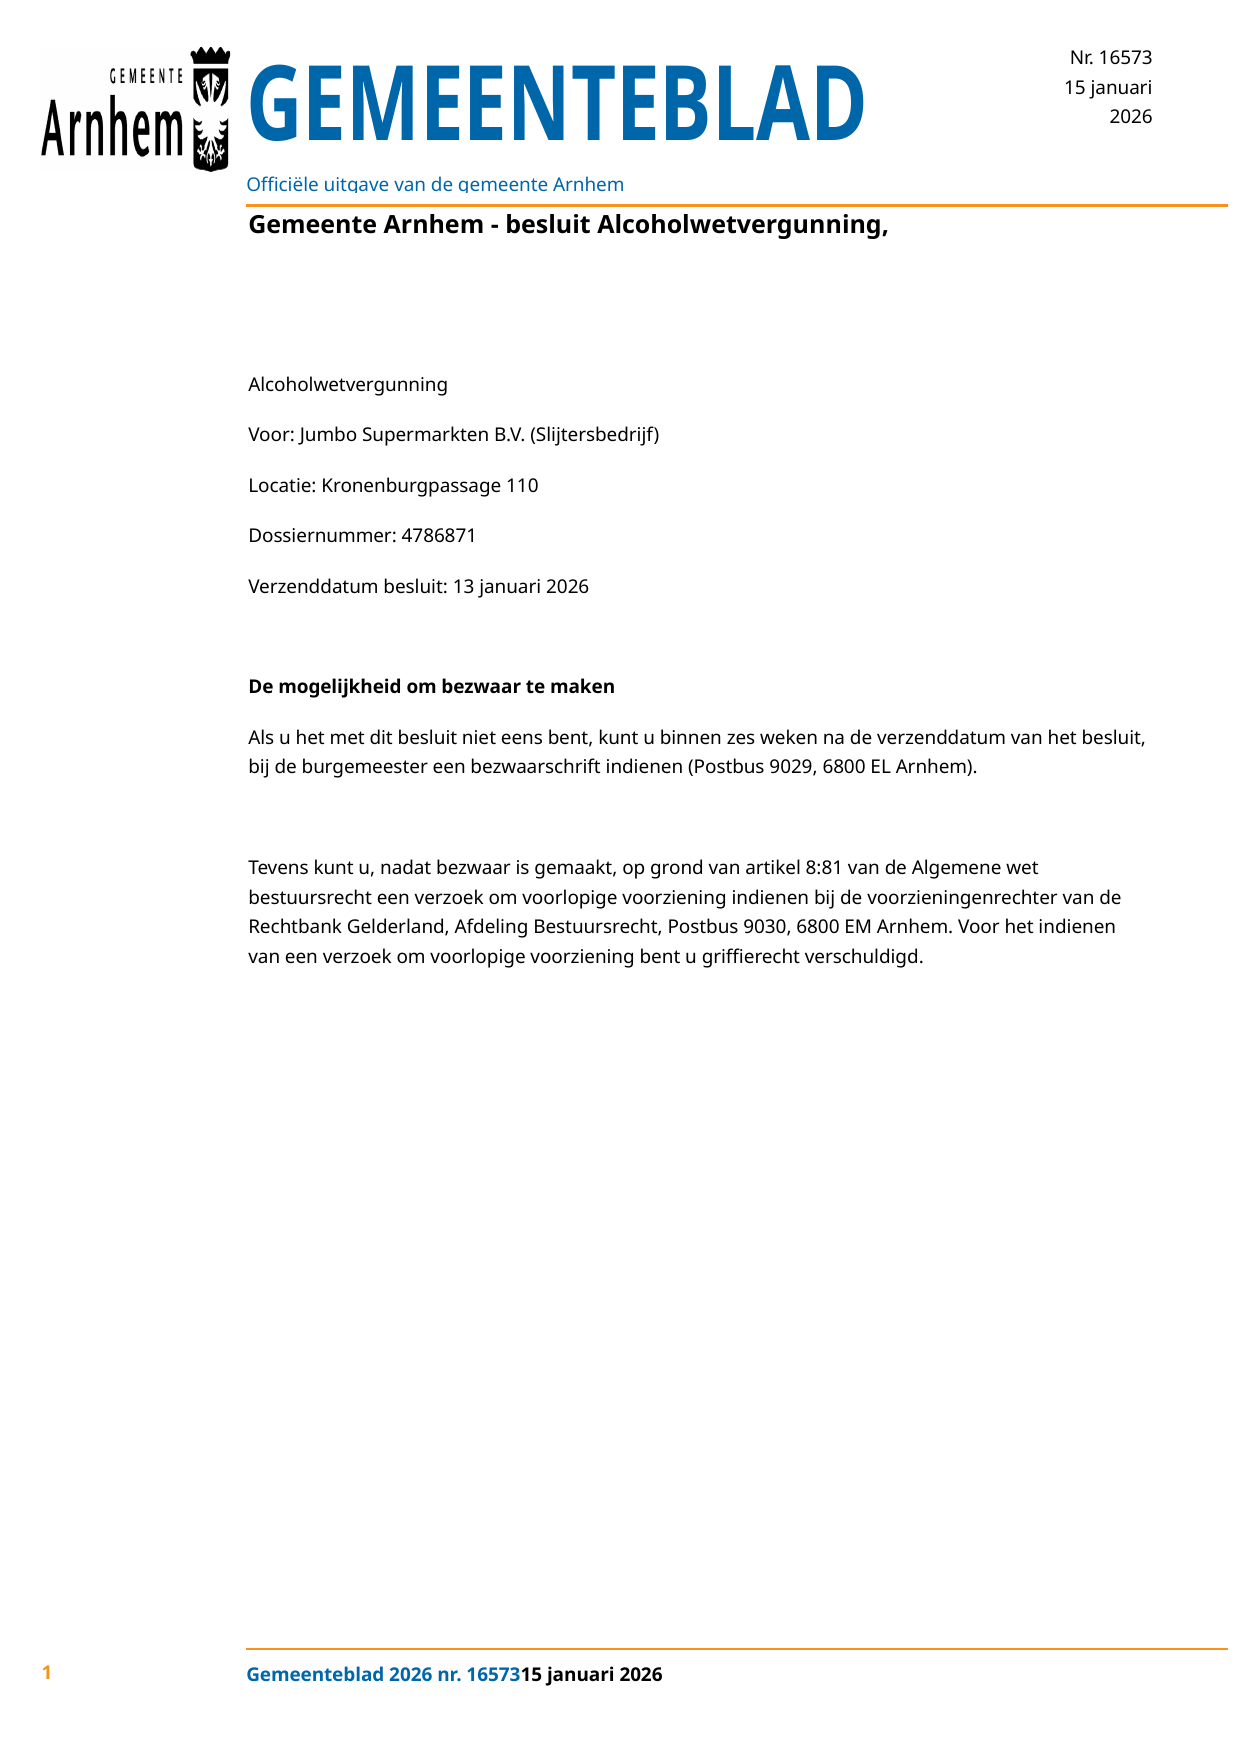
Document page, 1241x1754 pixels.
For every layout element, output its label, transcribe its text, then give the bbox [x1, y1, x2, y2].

text Voor: Jumbo Supermarkten B.V. (Slijtersbedrijf) [248, 422, 1152, 447]
picture [41, 47, 231, 172]
text Verzenddatum besluit: 13 januari 2026 [248, 573, 1152, 598]
text Dossiernummer: 4786871 [248, 522, 1152, 548]
text Als u het met dit besluit niet eens bent, kunt u binnen zes weken na de verzenddatum van het besluit, bij de burgemeester een bezwaarschrift indienen (Postbus 9029, 6800 EL Arnhem). [248, 724, 1152, 779]
text De mogelijkheid om bezwaar te maken [248, 674, 1152, 699]
text Alcoholwetvergunning [248, 371, 1152, 397]
text Locatie: Kronenburgpassage 110 [248, 472, 1152, 498]
text Gemeente Arnhem - besluit Alcoholwetvergunning, [248, 207, 1152, 241]
text Tevens kunt u, nadat bezwaar is gemaakt, op grond van artikel 8:81 van de Algemene wet bestuursrecht een verzoek om voorlopige voorziening indienen bij de voorzieningenrechter van de Rechtbank Gelderland, Afdeling Bestuursrecht, Postbus 9030, 6800 EM Arnhem. Voor het indienen van een verzoek om voorlopige voorziening bent u griffierecht verschuldigd. [248, 854, 1152, 969]
